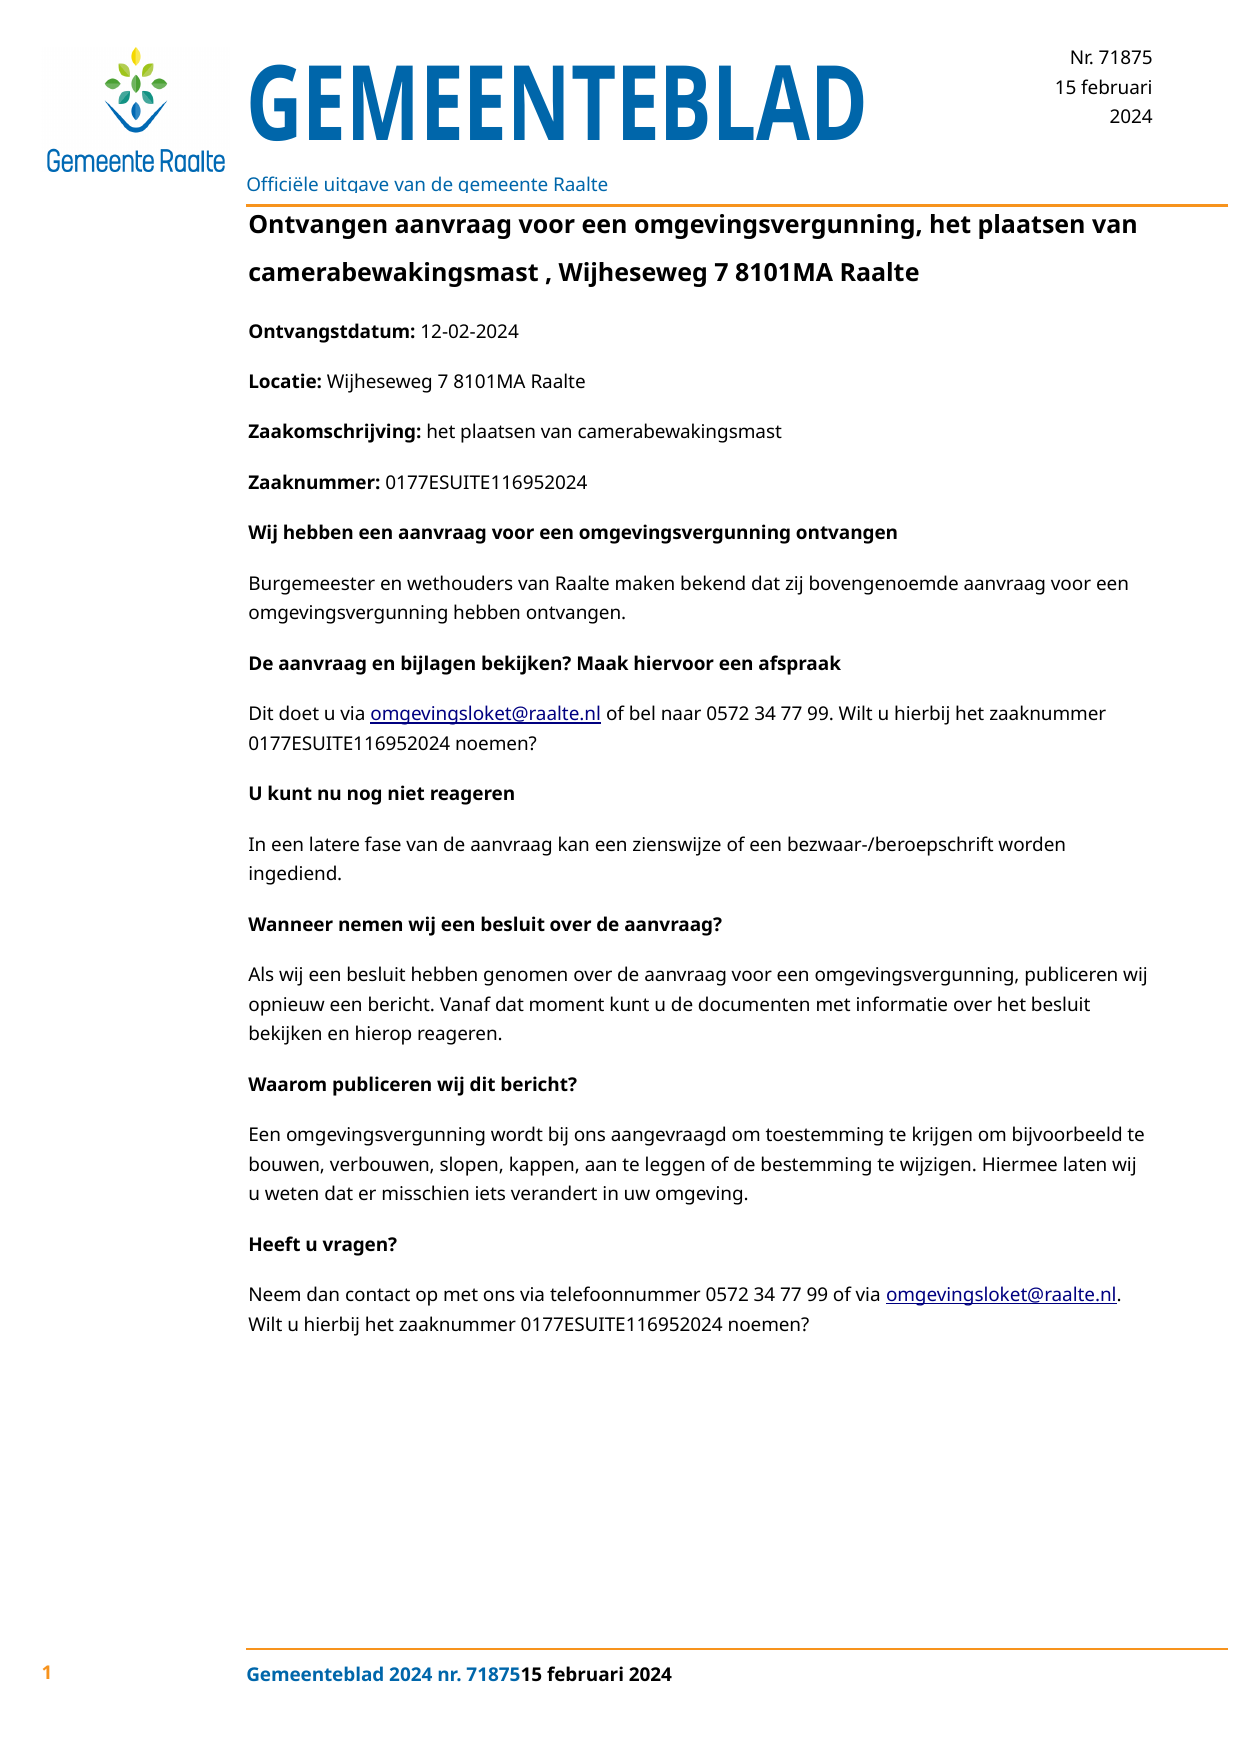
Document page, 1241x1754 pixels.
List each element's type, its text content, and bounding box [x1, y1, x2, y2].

text Locatie: Wijheseweg 7 8101MA Raalte [248, 368, 1152, 394]
text Ontvangen aanvraag voor een omgevingsvergunning, het plaatsen van camerabewakingsmast , Wijheseweg 7 8101MA Raalte [248, 207, 1152, 288]
text Waarom publiceren wij dit bericht? [248, 1071, 1152, 1097]
picture [41, 47, 231, 172]
text Neem dan contact op met ons via telefoonnummer 0572 34 77 99 of via omgevingsloket@raalte.nl. Wilt u hierbij het zaaknummer 0177ESUITE116952024 noemen? [248, 1281, 1152, 1337]
text Een omgevingsvergunning wordt bij ons aangevraagd om toestemming te krijgen om bijvoorbeeld te bouwen, verbouwen, slopen, kappen, aan te leggen of de bestemming te wijzigen. Hiermee laten wij u weten dat er misschien iets verandert in uw omgeving. [248, 1121, 1152, 1206]
text Wij hebben een aanvraag voor een omgevingsvergunning ontvangen [248, 519, 1152, 545]
text Burgemeester en wethouders van Raalte maken bekend dat zij bovengenoemde aanvraag voor een omgevingsvergunning hebben ontvangen. [248, 570, 1152, 625]
text Zaaknummer: 0177ESUITE116952024 [248, 469, 1152, 495]
text Wanneer nemen wij een besluit over de aanvraag? [248, 911, 1152, 937]
text Dit doet u via omgevingsloket@raalte.nl of bel naar 0572 34 77 99. Wilt u hierbij het zaaknummer 0177ESUITE116952024 noemen? [248, 700, 1152, 756]
text Als wij een besluit hebben genomen over de aanvraag voor een omgevingsvergunning, publiceren wij opnieuw een bericht. Vanaf dat moment kunt u de documenten met informatie over het besluit bekijken en hierop reageren. [248, 961, 1152, 1046]
text De aanvraag en bijlagen bekijken? Maak hiervoor een afspraak [248, 650, 1152, 676]
text Ontvangstdatum: 12-02-2024 [248, 318, 1152, 344]
text U kunt nu nog niet reageren [248, 780, 1152, 806]
text Zaakomschrijving: het plaatsen van camerabewakingsmast [248, 419, 1152, 444]
text In een latere fase van de aanvraag kan een zienswijze of een bezwaar-/beroepschrift worden ingediend. [248, 831, 1152, 886]
text Heeft u vragen? [248, 1231, 1152, 1257]
